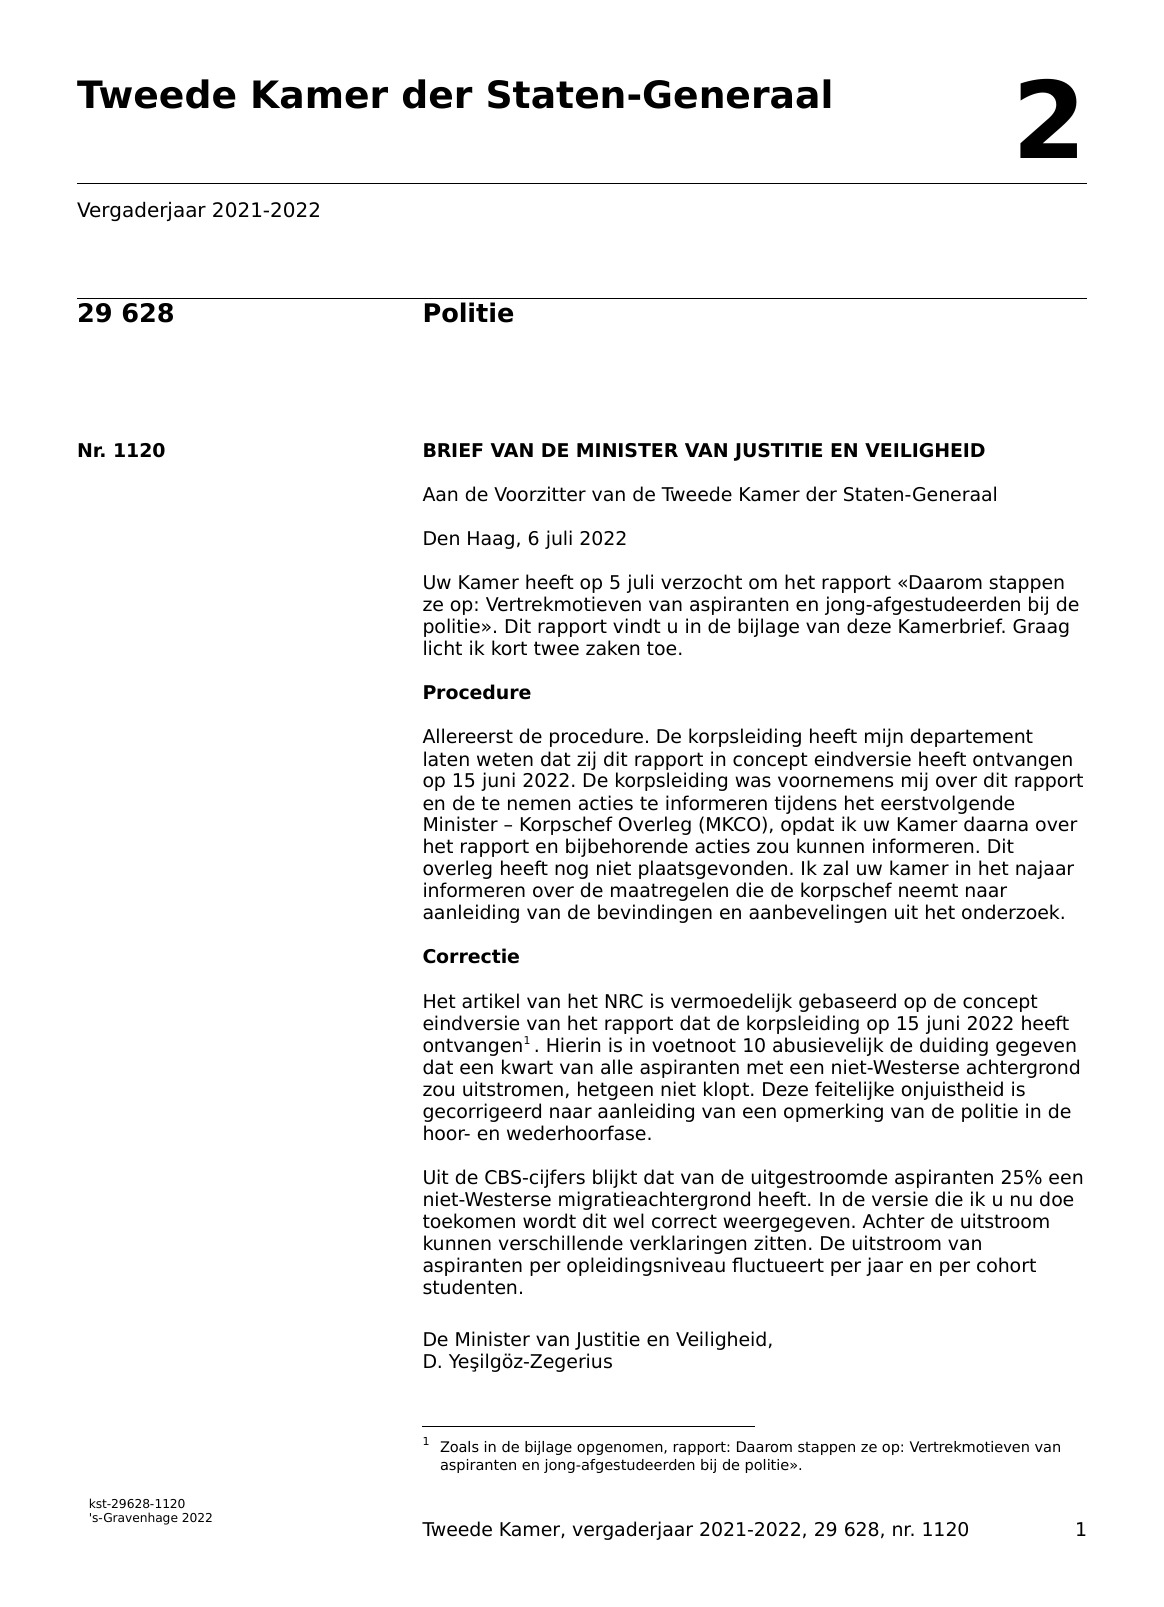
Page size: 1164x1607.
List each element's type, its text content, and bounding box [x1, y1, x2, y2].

text Het artikel van het NRC is vermoedelijk gebaseerd op de concept eindversie van het rapport dat de korpsleiding op 15 juni 2022 heeft ontvangen. Hierin is in voetnoot 10 abusievelijk de duiding gegeven dat een kwart van alle aspiranten met een niet-Westerse achtergrond zou uitstromen, hetgeen niet klopt. Deze feitelijke onjuistheid is gecorrigeerd naar aanleiding van een opmerking van de politie in de hoor- en wederhoorfase. [422, 991, 1087, 1144]
subtitle 29 628 Politie [77, 299, 1087, 329]
text Zoals in de bijlage opgenomen, rapport: Daarom stappen ze op: Vertrekmotieven van aspiranten en jong-afgestudeerden bij de politie». [422, 1435, 1087, 1474]
text Uit de CBS-cijfers blijkt dat van de uitgestroomde aspiranten 25% een niet-Westerse migratieachtergrond heeft. In de versie die ik u nu doe toekomen wordt dit wel correct weergegeven. Achter de uitstroom kunnen verschillende verklaringen zitten. De uitstroom van aspiranten per opleidingsniveau fluctueert per jaar en per cohort studenten. [422, 1167, 1087, 1298]
subtitle Correctie [422, 946, 1087, 968]
subtitle Nr. 1120 BRIEF VAN DE MINISTER VAN JUSTITIE EN VEILIGHEID [77, 440, 1087, 462]
subtitle Procedure [422, 682, 1087, 704]
text kst-29628-1120 [88, 1497, 323, 1511]
text Aan de Voorzitter van de Tweede Kamer der Staten-Generaal [422, 484, 1087, 506]
text De Minister van Justitie en Veiligheid, D. Yeşilgöz-Zegerius [422, 1328, 1087, 1372]
text Uw Kamer heeft op 5 juli verzocht om het rapport «Daarom stappen ze op: Vertrekmotieven van aspiranten en jong-afgestudeerden bij de politie». Dit rapport vindt u in de bijlage van deze Kamerbrief. Graag licht ik kort twee zaken toe. [422, 572, 1087, 660]
table_cell Vergaderjaar 2021-2022 [77, 184, 1087, 298]
table_header 2 [886, 59, 1087, 183]
text Allereerst de procedure. De korpsleiding heeft mijn departement laten weten dat zij dit rapport in concept eindversie heeft ontvangen op 15 juni 2022. De korpsleiding was voornemens mij over dit rapport en de te nemen acties te informeren tijdens het eerstvolgende Minister – Korpschef Overleg (MKCO), opdat ik uw Kamer daarna over het rapport en bijbehorende acties zou kunnen informeren. Dit overleg heeft nog niet plaatsgevonden. Ik zal uw kamer in het najaar informeren over de maatregelen die de korpschef neemt naar aanleiding van de bevindingen en aanbevelingen uit het onderzoek. [422, 726, 1087, 924]
text Den Haag, 6 juli 2022 [422, 528, 1087, 550]
table_header Tweede Kamer der Staten-Generaal [77, 59, 886, 183]
text 's-Gravenhage 2022 [88, 1511, 323, 1525]
